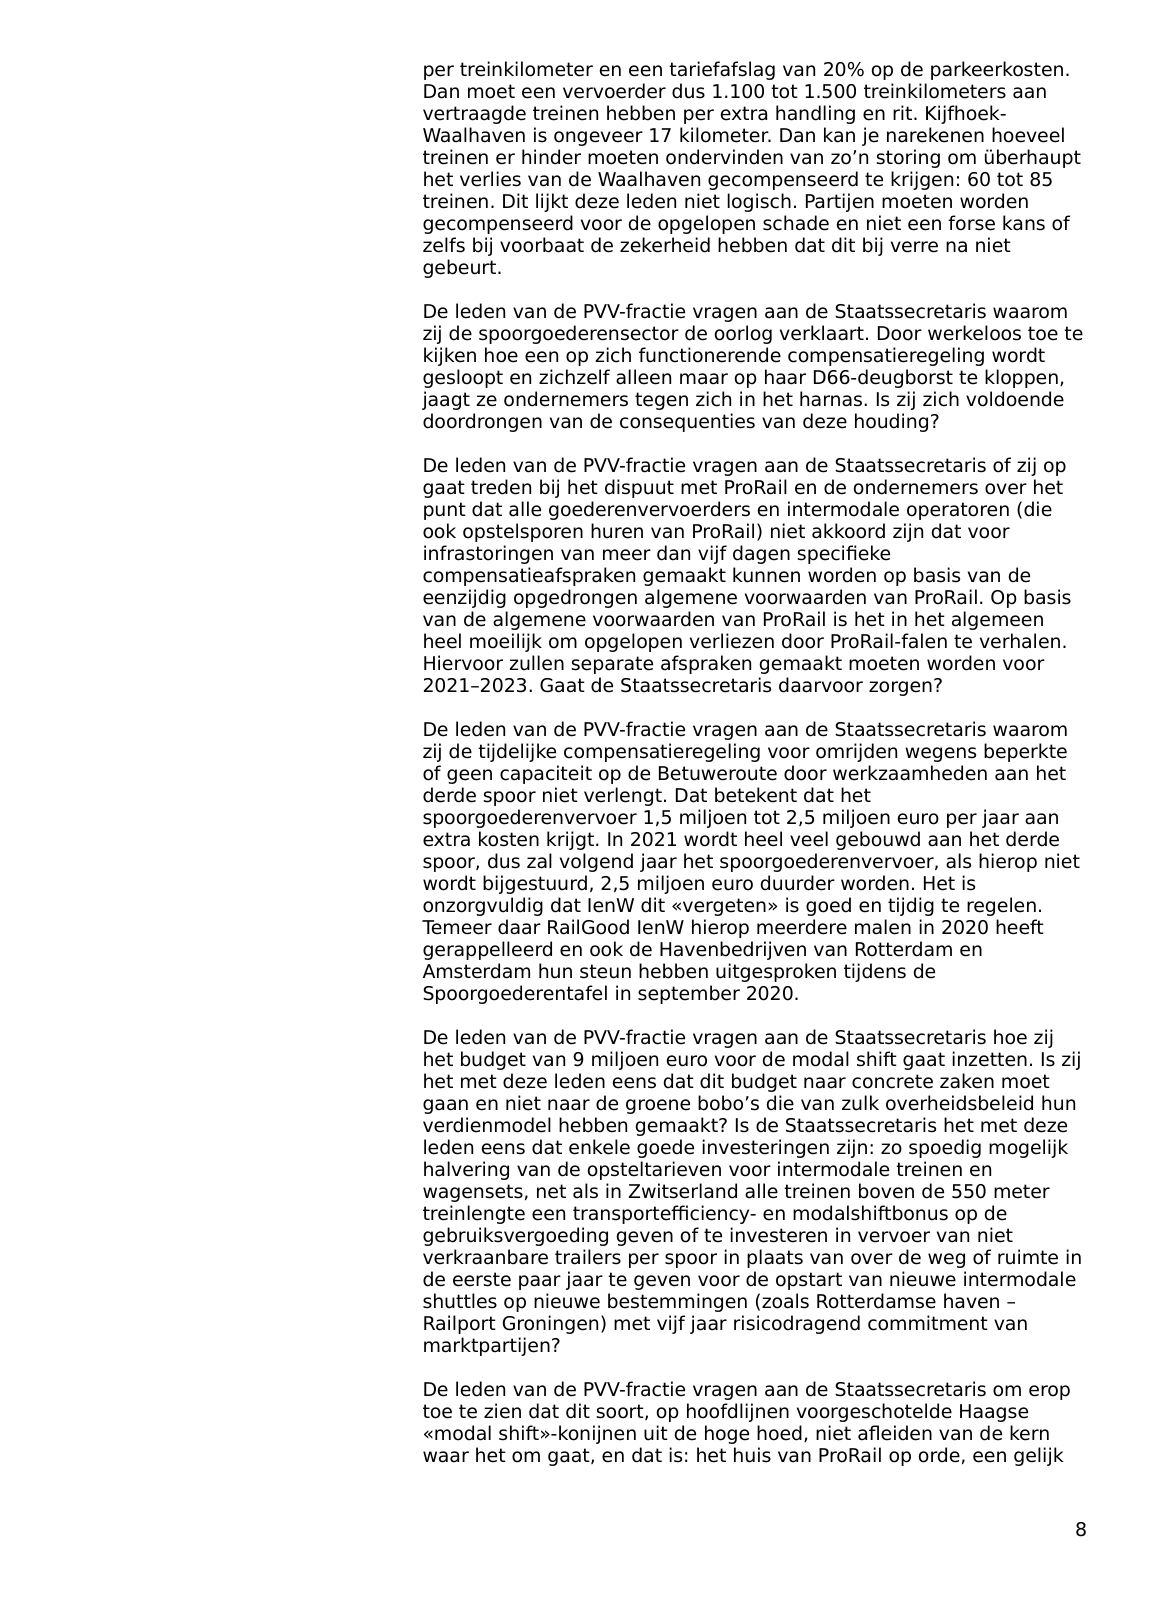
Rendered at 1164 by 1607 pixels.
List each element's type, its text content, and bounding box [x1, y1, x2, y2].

text De leden van de PVV-fractie vragen aan de Staatssecretaris of zij op gaat treden bij het dispuut met ProRail en de ondernemers over het punt dat alle goederenvervoerders en intermodale operatoren (die ook opstelsporen huren van ProRail) niet akkoord zijn dat voor infrastoringen van meer dan vijf dagen specifieke compensatieafspraken gemaakt kunnen worden op basis van de eenzijdig opgedrongen algemene voorwaarden van ProRail. Op basis van de algemene voorwaarden van ProRail is het in het algemeen heel moeilijk om opgelopen verliezen door ProRail-falen te verhalen. Hiervoor zullen separate afspraken gemaakt moeten worden voor 2021–2023. Gaat de Staatssecretaris daarvoor zorgen? [422, 455, 1087, 697]
text per treinkilometer en een tariefafslag van 20% op de parkeerkosten. Dan moet een vervoerder dus 1.100 tot 1.500 treinkilometers aan vertraagde treinen hebben per extra handling en rit. Kijfhoek-Waalhaven is ongeveer 17 kilometer. Dan kan je narekenen hoeveel treinen er hinder moeten ondervinden van zo’n storing om überhaupt het verlies van de Waalhaven gecompenseerd te krijgen: 60 tot 85 treinen. Dit lijkt deze leden niet logisch. Partijen moeten worden gecompenseerd voor de opgelopen schade en niet een forse kans of zelfs bij voorbaat de zekerheid hebben dat dit bij verre na niet gebeurt. [422, 59, 1087, 279]
text De leden van de PVV-fractie vragen aan de Staatssecretaris om erop toe te zien dat dit soort, op hoofdlijnen voorgeschotelde Haagse «modal shift»-konijnen uit de hoge hoed, niet afleiden van de kern waar het om gaat, en dat is: het huis van ProRail op orde, een gelijk [422, 1379, 1087, 1467]
text De leden van de PVV-fractie vragen aan de Staatssecretaris hoe zij het budget van 9 miljoen euro voor de modal shift gaat inzetten. Is zij het met deze leden eens dat dit budget naar concrete zaken moet gaan en niet naar de groene bobo’s die van zulk overheidsbeleid hun verdienmodel hebben gemaakt? Is de Staatssecretaris het met deze leden eens dat enkele goede investeringen zijn: zo spoedig mogelijk halvering van de opsteltarieven voor intermodale treinen en wagensets, net als in Zwitserland alle treinen boven de 550 meter treinlengte een transportefficiency- en modalshiftbonus op de gebruiksvergoeding geven of te investeren in vervoer van niet verkraanbare trailers per spoor in plaats van over de weg of ruimte in de eerste paar jaar te geven voor de opstart van nieuwe intermodale shuttles op nieuwe bestemmingen (zoals Rotterdamse haven – Railport Groningen) met vijf jaar risicodragend commitment van marktpartijen? [422, 1027, 1087, 1357]
text De leden van de PVV-fractie vragen aan de Staatssecretaris waarom zij de tijdelijke compensatieregeling voor omrijden wegens beperkte of geen capaciteit op de Betuweroute door werkzaamheden aan het derde spoor niet verlengt. Dat betekent dat het spoorgoederenvervoer 1,5 miljoen tot 2,5 miljoen euro per jaar aan extra kosten krijgt. In 2021 wordt heel veel gebouwd aan het derde spoor, dus zal volgend jaar het spoorgoederenvervoer, als hierop niet wordt bijgestuurd, 2,5 miljoen euro duurder worden. Het is onzorgvuldig dat IenW dit «vergeten» is goed en tijdig te regelen. Temeer daar RailGood IenW hierop meerdere malen in 2020 heeft gerappelleerd en ook de Havenbedrijven van Rotterdam en Amsterdam hun steun hebben uitgesproken tijdens de Spoorgoederentafel in september 2020. [422, 719, 1087, 1005]
text De leden van de PVV-fractie vragen aan de Staatssecretaris waarom zij de spoorgoederensector de oorlog verklaart. Door werkeloos toe te kijken hoe een op zich functionerende compensatieregeling wordt gesloopt en zichzelf alleen maar op haar D66-deugborst te kloppen, jaagt ze ondernemers tegen zich in het harnas. Is zij zich voldoende doordrongen van de consequenties van deze houding? [422, 301, 1087, 433]
